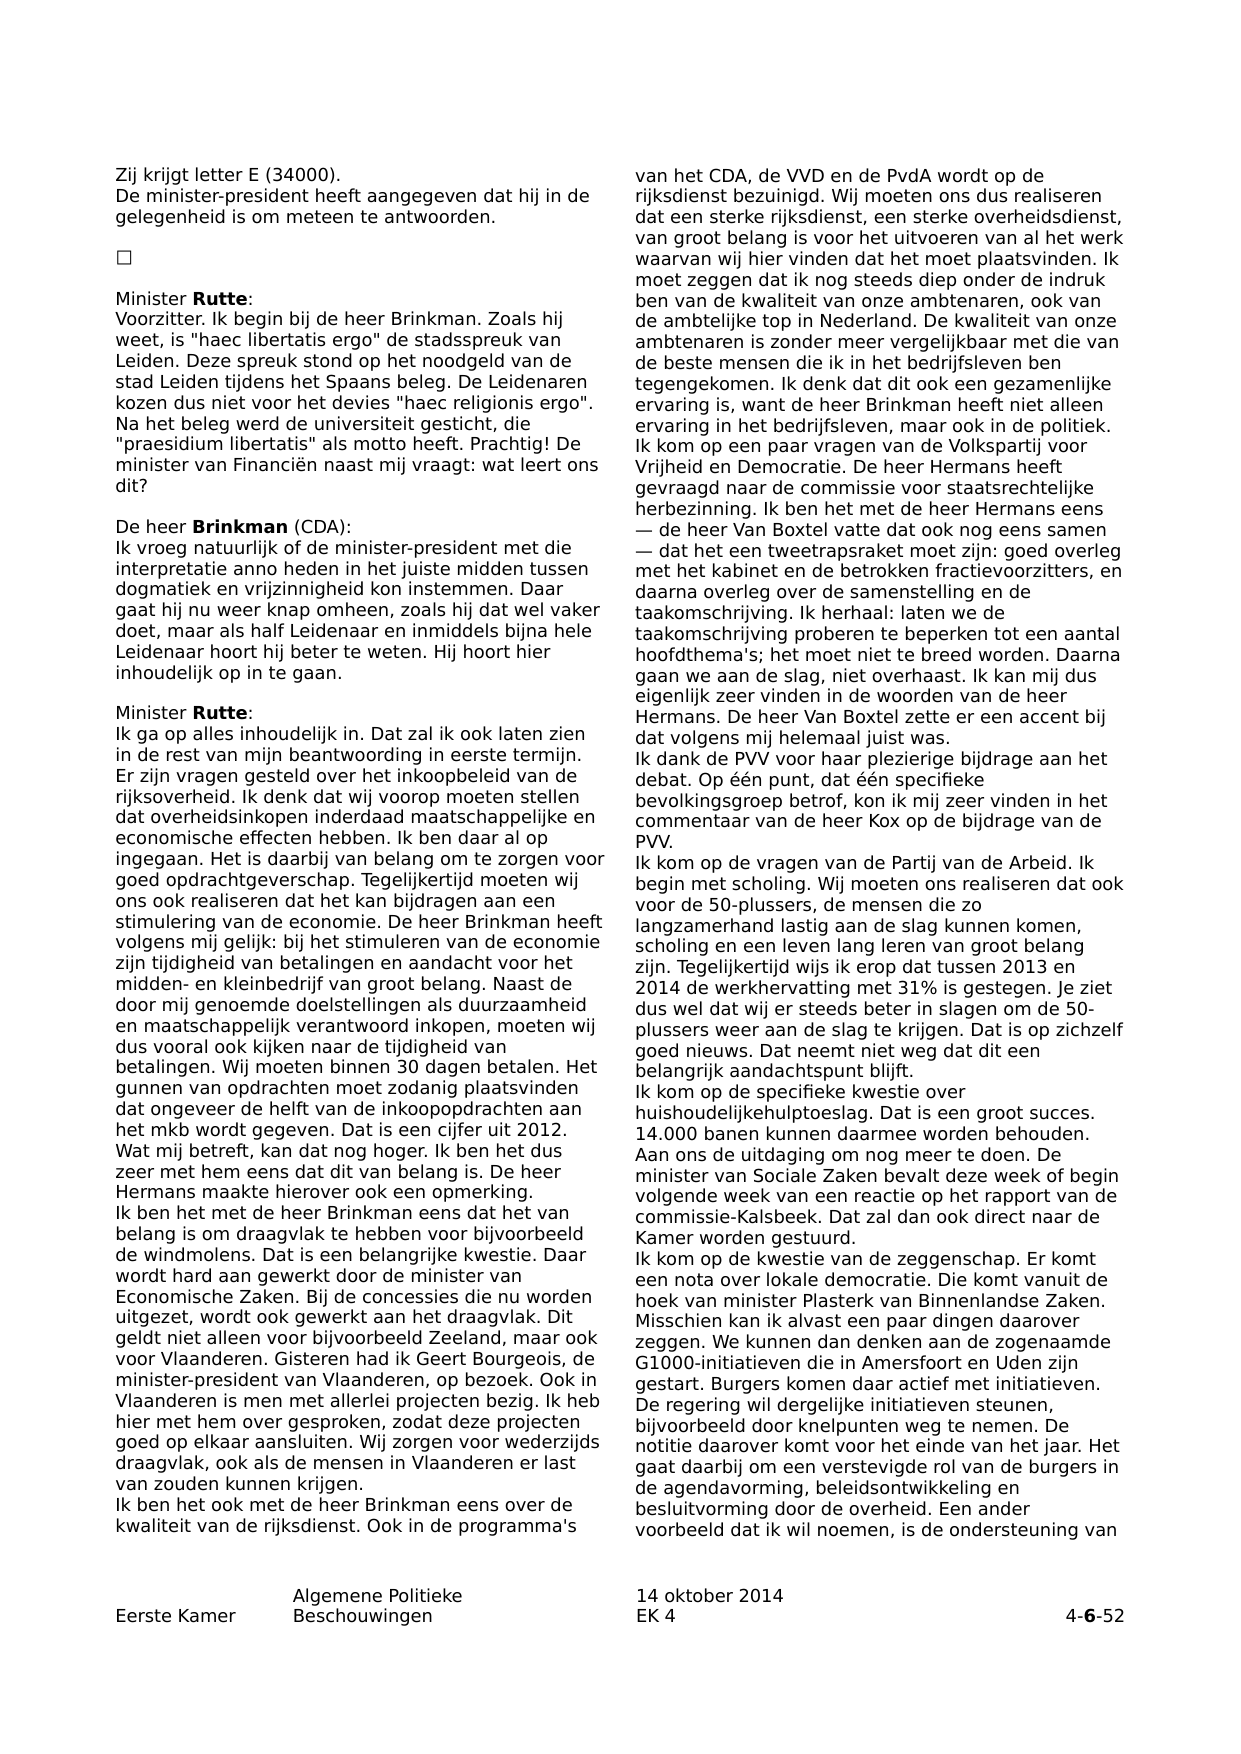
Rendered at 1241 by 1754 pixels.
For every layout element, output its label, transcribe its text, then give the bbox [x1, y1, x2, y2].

text Ik ben het ook met de heer Brinkman eens over de kwaliteit van de rijksdienst. Ook in de programma's [115, 1495, 605, 1536]
text Ik ben het met de heer Brinkman eens dat het van belang is om draagvlak te hebben voor bijvoorbeeld de windmolens. Dat is een belangrijke kwestie. Daar wordt hard aan gewerkt door de minister van Economische Zaken. Bij de concessies die nu worden uitgezet, wordt ook gewerkt aan het draagvlak. Dit geldt niet alleen voor bijvoorbeeld Zeeland, maar ook voor Vlaanderen. Gisteren had ik Geert Bourgeois, de minister-president van Vlaanderen, op bezoek. Ook in Vlaanderen is men met allerlei projecten bezig. Ik heb hier met hem over gesproken, zodat deze projecten goed op elkaar aansluiten. Wij zorgen voor wederzijds draagvlak, ook als de mensen in Vlaanderen er last van zouden kunnen krijgen. [115, 1203, 605, 1495]
text Voorzitter. Ik begin bij de heer Brinkman. Zoals hij weet, is "haec libertatis ergo" de stadsspreuk van Leiden. Deze spreuk stond op het noodgeld van de stad Leiden tijdens het Spaans beleg. De Leidenaren kozen dus niet voor het devies "haec religionis ergo". Na het beleg werd de universiteit gesticht, die "praesidium libertatis" als motto heeft. Prachtig! De minister van Financiën naast mij vraagt: wat leert ons dit? [115, 309, 605, 497]
text Ik ga op alles inhoudelijk in. Dat zal ik ook laten zien in de rest van mijn beantwoording in eerste termijn. [115, 724, 605, 766]
text Er zijn vragen gesteld over het inkoopbeleid van de rijksoverheid. Ik denk dat wij voorop moeten stellen dat overheidsinkopen inderdaad maatschappelijke en economische effecten hebben. Ik ben daar al op ingegaan. Het is daarbij van belang om te zorgen voor goed opdrachtgeverschap. Tegelijkertijd moeten wij ons ook realiseren dat het kan bijdragen aan een stimulering van de economie. De heer Brinkman heeft volgens mij gelijk: bij het stimuleren van de economie zijn tijdigheid van betalingen en aandacht voor het midden- en kleinbedrijf van groot belang. Naast de door mij genoemde doelstellingen als duurzaamheid en maatschappelijk verantwoord inkopen, moeten wij dus vooral ook kijken naar de tijdigheid van betalingen. Wij moeten binnen 30 dagen betalen. Het gunnen van opdrachten moet zodanig plaatsvinden dat ongeveer de helft van de inkoopopdrachten aan het mkb wordt gegeven. Dat is een cijfer uit 2012. Wat mij betreft, kan dat nog hoger. Ik ben het dus zeer met hem eens dat dit van belang is. De heer Hermans maakte hierover ook een opmerking. [115, 766, 605, 1203]
text Ik vroeg natuurlijk of de minister-president met die interpretatie anno heden in het juiste midden tussen dogmatiek en vrijzinnigheid kon instemmen. Daar gaat hij nu weer knap omheen, zoals hij dat wel vaker doet, maar als half Leidenaar en inmiddels bijna hele Leidenaar hoort hij beter te weten. Hij hoort hier inhoudelijk op in te gaan. [115, 537, 605, 683]
text Ik kom op de kwestie van de zeggenschap. Er komt een nota over lokale democratie. Die komt vanuit de hoek van minister Plasterk van Binnenlandse Zaken. Misschien kan ik alvast een paar dingen daarover zeggen. We kunnen dan denken aan de zogenaamde G1000-initiatieven die in Amersfoort en Uden zijn gestart. Burgers komen daar actief met initiatieven. De regering wil dergelijke initiatieven steunen, bijvoorbeeld door knelpunten weg te nemen. De notitie daarover komt voor het einde van het jaar. Het gaat daarbij om een verstevigde rol van de burgers in de agendavorming, beleidsontwikkeling en besluitvorming door de overheid. Een ander voorbeeld dat ik wil noemen, is de ondersteuning van [635, 1249, 1125, 1540]
text ⬜ [115, 248, 605, 268]
text Ik dank de PVV voor haar plezierige bijdrage aan het debat. Op één punt, dat één specifieke bevolkingsgroep betrof, kon ik mij zeer vinden in het commentaar van de heer Kox op de bijdrage van de PVV. [635, 749, 1125, 853]
text De heer Brinkman (CDA): [115, 517, 605, 537]
text Minister Rutte: [115, 703, 605, 724]
text Ik kom op een paar vragen van de Volkspartij voor Vrijheid en Democratie. De heer Hermans heeft gevraagd naar de commissie voor staatsrechtelijke herbezinning. Ik ben het met de heer Hermans eens — de heer Van Boxtel vatte dat ook nog eens samen — dat het een tweetrapsraket moet zijn: goed overleg met het kabinet en de betrokken fractievoorzitters, en daarna overleg over de samenstelling en de taakomschrijving. Ik herhaal: laten we de taakomschrijving proberen te beperken tot een aantal hoofdthema's; het moet niet te breed worden. Daarna gaan we aan de slag, niet overhaast. Ik kan mij dus eigenlijk zeer vinden in de woorden van de heer Hermans. De heer Van Boxtel zette er een accent bij dat volgens mij helemaal juist was. [635, 436, 1125, 749]
text Zij krijgt letter E (34000). [115, 165, 605, 186]
text De minister-president heeft aangegeven dat hij in de gelegenheid is om meteen te antwoorden. [115, 186, 605, 228]
text van het CDA, de VVD en de PvdA wordt op de rijksdienst bezuinigd. Wij moeten ons dus realiseren dat een sterke rijksdienst, een sterke overheidsdienst, van groot belang is voor het uitvoeren van al het werk waarvan wij hier vinden dat het moet plaatsvinden. Ik moet zeggen dat ik nog steeds diep onder de indruk ben van de kwaliteit van onze ambtenaren, ook van de ambtelijke top in Nederland. De kwaliteit van onze ambtenaren is zonder meer vergelijkbaar met die van de beste mensen die ik in het bedrijfsleven ben tegengekomen. Ik denk dat dit ook een gezamenlijke ervaring is, want de heer Brinkman heeft niet alleen ervaring in het bedrijfsleven, maar ook in de politiek. [635, 165, 1125, 436]
text Minister Rutte: [115, 288, 605, 309]
text Ik kom op de vragen van de Partij van de Arbeid. Ik begin met scholing. Wij moeten ons realiseren dat ook voor de 50-plussers, de mensen die zo langzamerhand lastig aan de slag kunnen komen, scholing en een leven lang leren van groot belang zijn. Tegelijkertijd wijs ik erop dat tussen 2013 en 2014 de werkhervatting met 31% is gestegen. Je ziet dus wel dat wij er steeds beter in slagen om de 50-plussers weer aan de slag te krijgen. Dat is op zichzelf goed nieuws. Dat neemt niet weg dat dit een belangrijk aandachtspunt blijft. [635, 853, 1125, 1082]
text Ik kom op de specifieke kwestie over huishoudelijkehulptoeslag. Dat is een groot succes. 14.000 banen kunnen daarmee worden behouden. Aan ons de uitdaging om nog meer te doen. De minister van Sociale Zaken bevalt deze week of begin volgende week van een reactie op het rapport van de commissie-Kalsbeek. Dat zal dan ook direct naar de Kamer worden gestuurd. [635, 1082, 1125, 1249]
